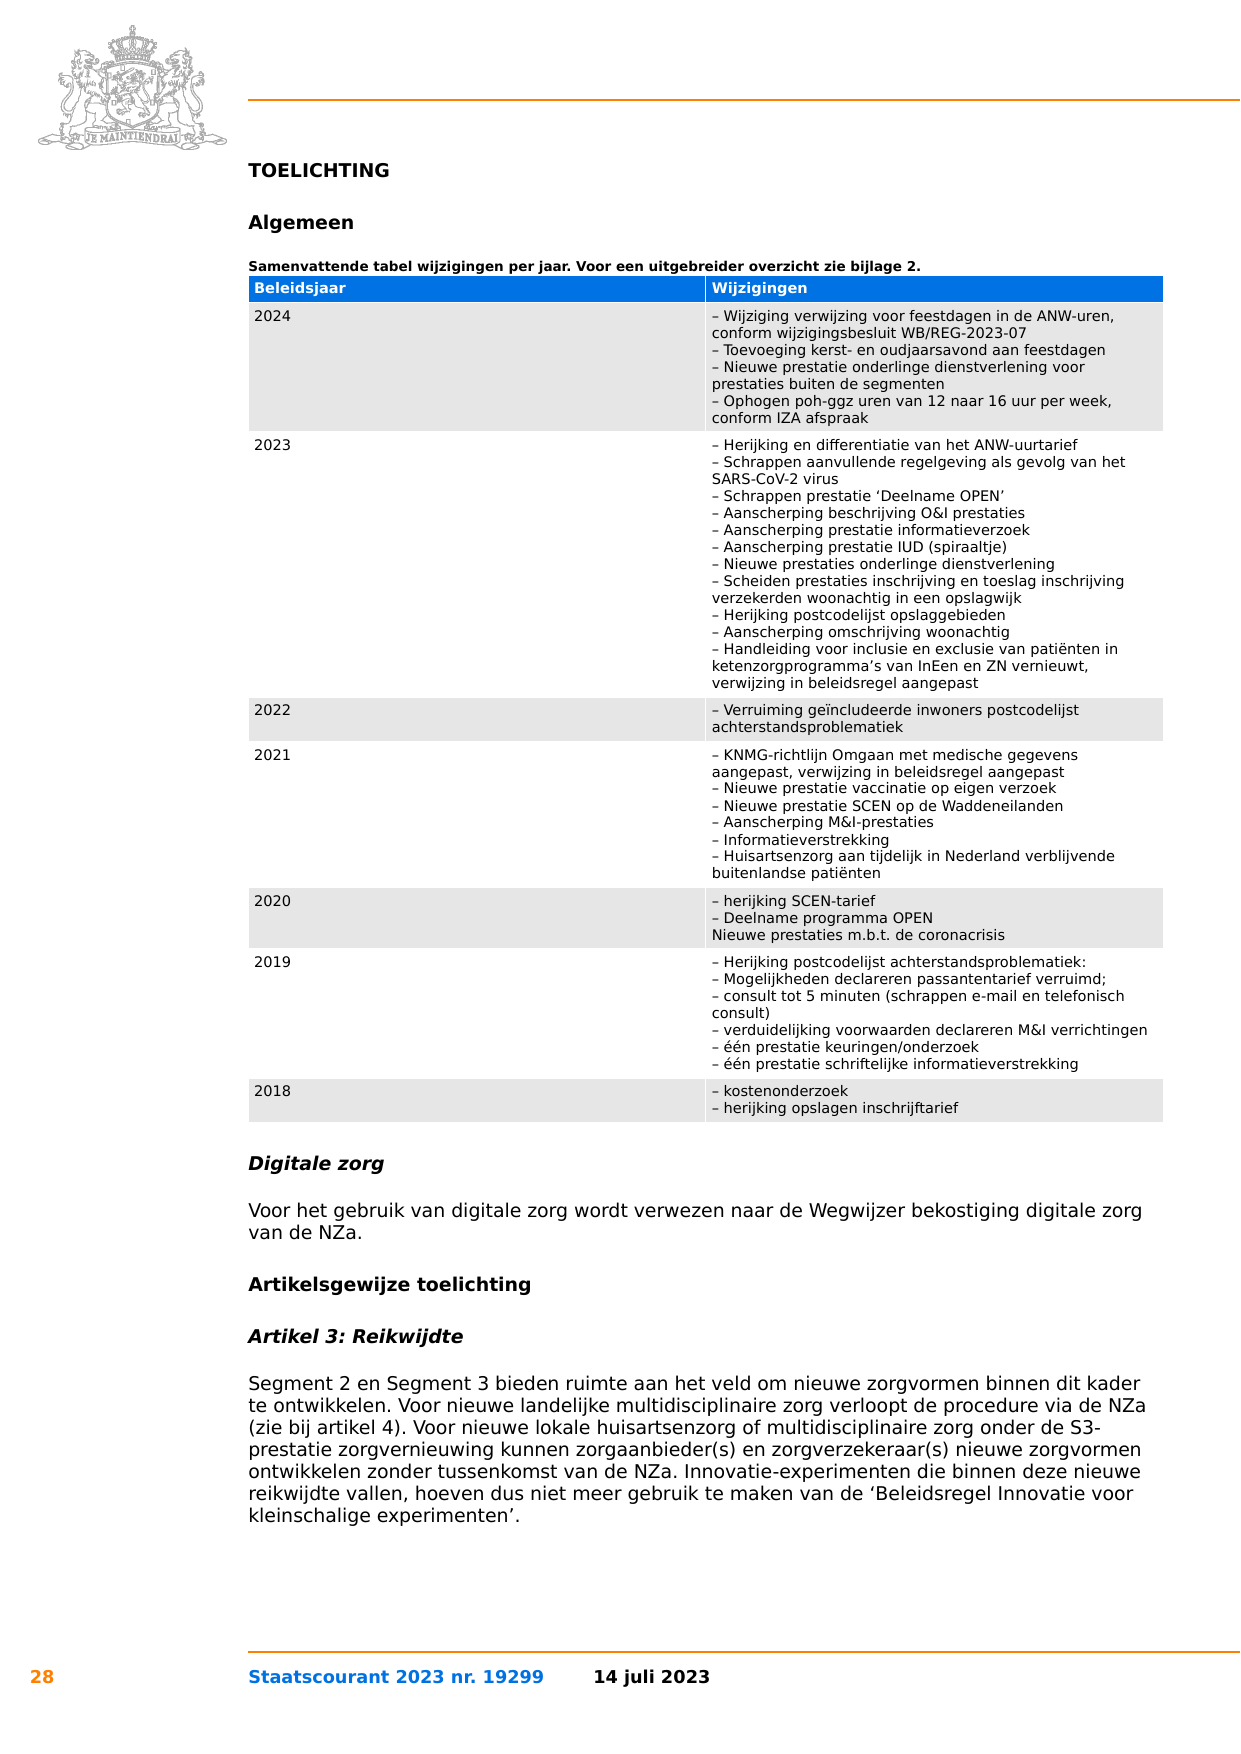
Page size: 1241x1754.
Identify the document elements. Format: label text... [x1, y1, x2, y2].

table_cell 2023 [249, 432, 705, 696]
picture [38, 25, 227, 150]
table_cell 2021 [249, 742, 705, 887]
table_cell Wijzigingen [706, 276, 1163, 302]
table_cell 2018 [249, 1079, 705, 1122]
table_cell – Herijking en differentiatie van het ANW-uurtarief – Schrappen aanvullende regelgeving als gevolg van het SARS-CoV-2 virus – Schrappen prestatie ‘Deelname OPEN’ – Aanscherping beschrijving O&I prestaties – Aanscherping prestatie informatieverzoek – Aanscherping prestatie IUD (spiraaltje) – Nieuwe prestaties onderlinge dienstverlening – Scheiden prestaties inschrijving en toeslag inschrijving verzekerden woonachtig in een opslagwijk – Herijking postcodelijst opslaggebieden – Aanscherping omschrijving woonachtig – Handleiding voor inclusie en exclusie van patiënten in ketenzorgprogramma’s van InEen en ZN vernieuwt, verwijzing in beleidsregel aangepast [706, 432, 1163, 696]
subtitle TOELICHTING [248, 160, 1163, 182]
text Segment 2 en Segment 3 bieden ruimte aan het veld om nieuwe zorgvormen binnen dit kader te ontwikkelen. Voor nieuwe landelijke multidisciplinaire zorg verloopt de procedure via de NZa (zie bij artikel 4). Voor nieuwe lokale huisartsenzorg of multidisciplinaire zorg onder de S3-prestatie zorgvernieuwing kunnen zorgaanbieder(s) en zorgverzekeraar(s) nieuwe zorgvormen ontwikkelen zonder tussenkomst van de NZa. Innovatie‑experimenten die binnen deze nieuwe reikwijdte vallen, hoeven dus niet meer gebruik te maken van de ‘Beleidsregel Innovatie voor kleinschalige experimenten’. [248, 1373, 1163, 1527]
table_cell 2019 [249, 949, 705, 1078]
table_cell 2022 [249, 698, 705, 741]
table_cell – Verruiming geïncludeerde inwoners postcodelijst achterstandsproblematiek [706, 698, 1163, 741]
table_header Samenvattende tabel wijzigingen per jaar. Voor een uitgebreider overzicht zie bijlage 2. [248, 259, 1163, 274]
table_cell 2024 [249, 303, 705, 431]
table_cell 2020 [249, 888, 705, 948]
table_cell Beleidsjaar [249, 276, 705, 302]
subtitle Artikelsgewijze toelichting [248, 1274, 1163, 1296]
table_cell – Wijziging verwijzing voor feestdagen in de ANW-uren, conform wijzigingsbesluit WB/REG-2023-07 – Toevoeging kerst- en oudjaarsavond aan feestdagen – Nieuwe prestatie onderlinge dienstverlening voor prestaties buiten de segmenten – Ophogen poh-ggz uren van 12 naar 16 uur per week, conform IZA afspraak [706, 303, 1163, 431]
table_cell – Herijking postcodelijst achterstandsproblematiek: – Mogelijkheden declareren passantentarief verruimd; – consult tot 5 minuten (schrappen e-mail en telefonisch consult) – verduidelijking voorwaarden declareren M&I verrichtingen – één prestatie keuringen/onderzoek – één prestatie schriftelijke informatieverstrekking [706, 949, 1163, 1078]
subtitle Algemeen [248, 212, 1163, 234]
table_cell – KNMG-richtlijn Omgaan met medische gegevens aangepast, verwijzing in beleidsregel aangepast – Nieuwe prestatie vaccinatie op eigen verzoek – Nieuwe prestatie SCEN op de Waddeneilanden – Aanscherping M&I-prestaties – Informatieverstrekking – Huisartsenzorg aan tijdelijk in Nederland verblijvende buitenlandse patiënten [706, 742, 1163, 887]
table_cell – herijking SCEN-tarief – Deelname programma OPEN Nieuwe prestaties m.b.t. de coronacrisis [706, 888, 1163, 948]
subtitle Digitale zorg [248, 1153, 1163, 1175]
subtitle Artikel 3: Reikwijdte [248, 1326, 1163, 1348]
text Voor het gebruik van digitale zorg wordt verwezen naar de Wegwijzer bekostiging digitale zorg van de NZa. [248, 1200, 1163, 1244]
table_cell – kostenonderzoek – herijking opslagen inschrijftarief [706, 1079, 1163, 1122]
